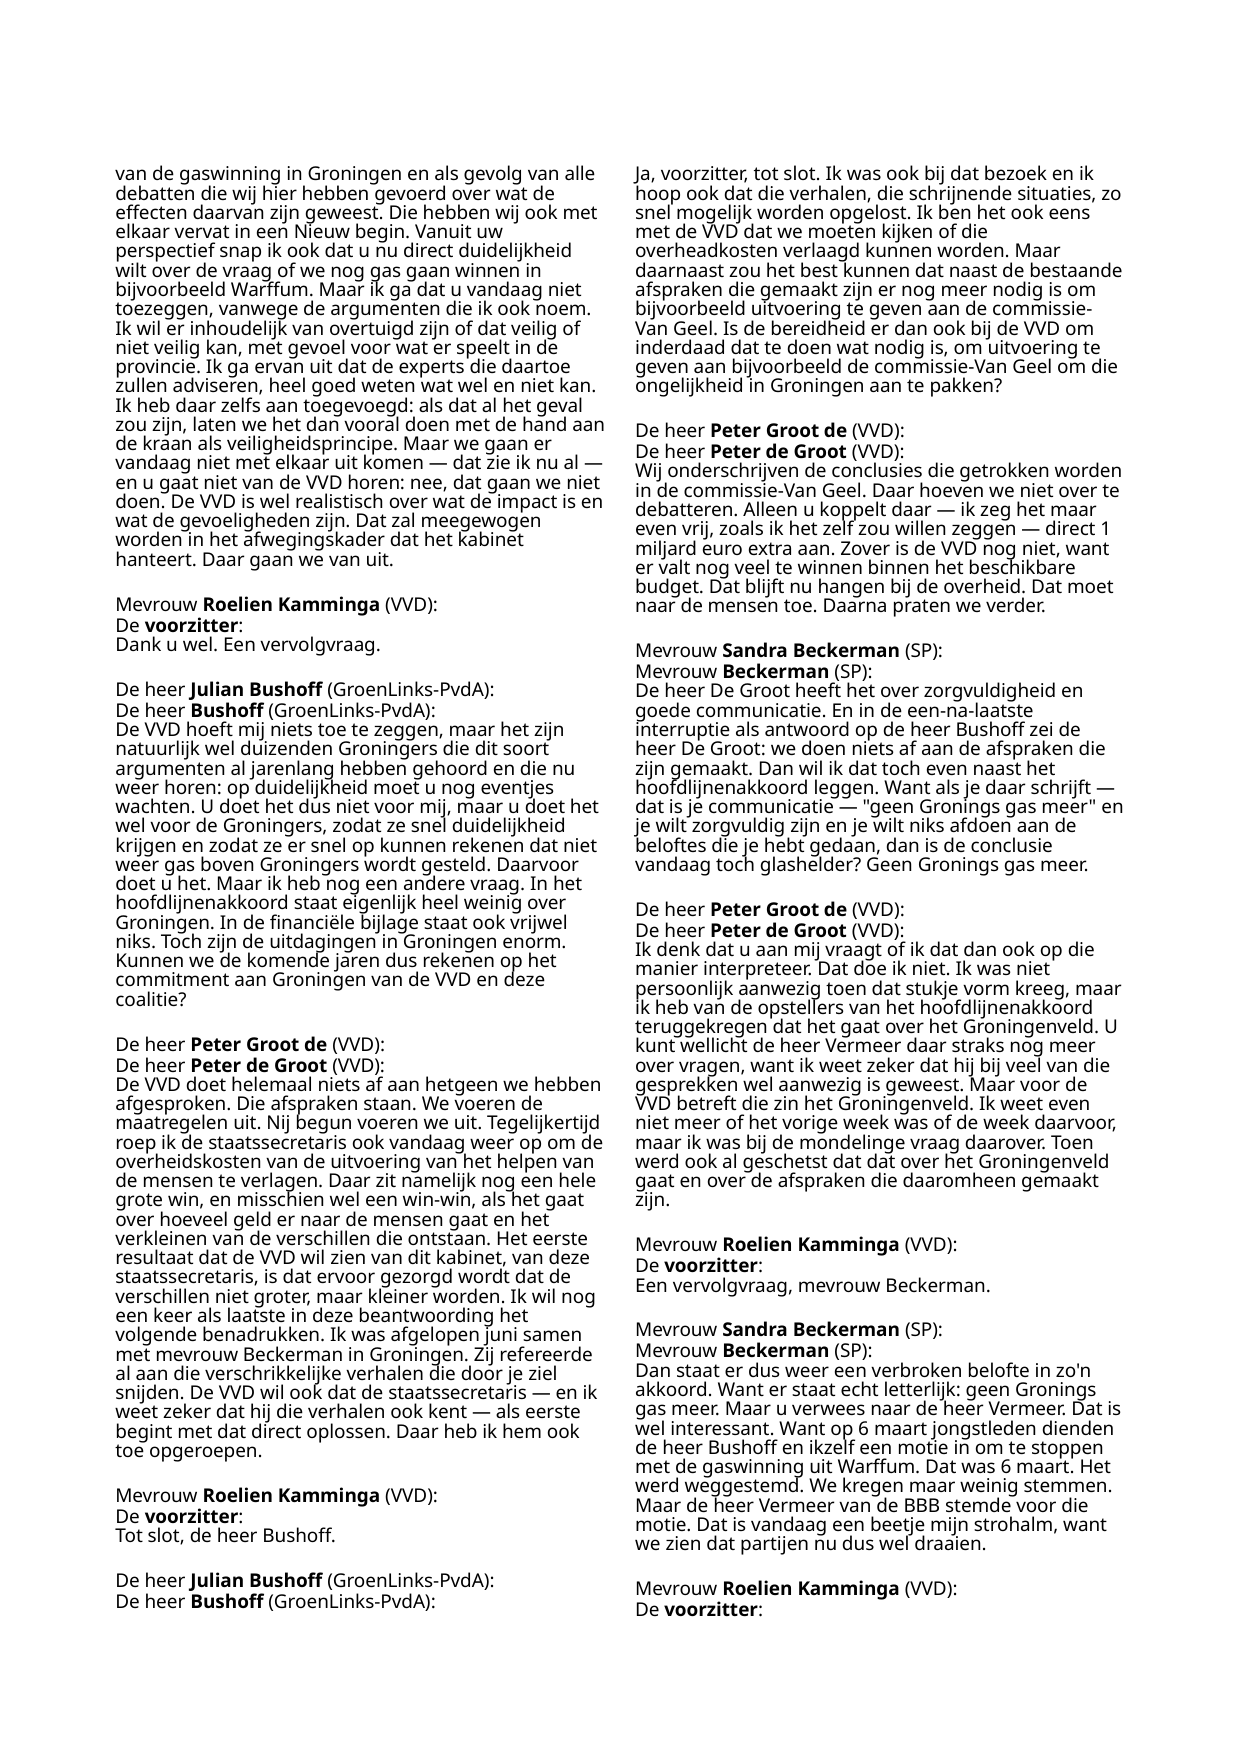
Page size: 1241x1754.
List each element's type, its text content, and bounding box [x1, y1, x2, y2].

text De voorzitter: [635, 1601, 1125, 1620]
text Een vervolgvraag, mevrouw Beckerman. [635, 1277, 1125, 1296]
text van de gaswinning in Groningen en als gevolg van alle debatten die wij hier hebben gevoerd over wat de effecten daarvan zijn geweest. Die hebben wij ook met elkaar vervat in een Nieuw begin. Vanuit uw perspectief snap ik ook dat u nu direct duidelijkheid wilt over de vraag of we nog gas gaan winnen in bijvoorbeeld Warffum. Maar ik ga dat u vandaag niet toezeggen, vanwege de argumenten die ik ook noem. Ik wil er inhoudelijk van overtuigd zijn of dat veilig of niet veilig kan, met gevoel voor wat er speelt in de provincie. Ik ga ervan uit dat de experts die daartoe zullen adviseren, heel goed weten wat wel en niet kan. Ik heb daar zelfs aan toegevoegd: als dat al het geval zou zijn, laten we het dan vooral doen met de hand aan de kraan als veiligheidsprincipe. Maar we gaan er vandaag niet met elkaar uit komen — dat zie ik nu al — en u gaat niet van de VVD horen: nee, dat gaan we niet doen. De VVD is wel realistisch over wat de impact is en wat de gevoeligheden zijn. Dat zal meegewogen worden in het afwegingskader dat het kabinet hanteert. Daar gaan we van uit. [115, 165, 605, 570]
text De heer Julian Bushoff (GroenLinks-PvdA): [115, 1567, 605, 1593]
text Mevrouw Beckerman (SP): [635, 1342, 1125, 1362]
text Ja, voorzitter, tot slot. Ik was ook bij dat bezoek en ik hoop ook dat die verhalen, die schrijnende situaties, zo snel mogelijk worden opgelost. Ik ben het ook eens met de VVD dat we moeten kijken of die overheadkosten verlaagd kunnen worden. Maar daarnaast zou het best kunnen dat naast de bestaande afspraken die gemaakt zijn er nog meer nodig is om bijvoorbeeld uitvoering te geven aan de commissie-Van Geel. Is de bereidheid er dan ook bij de VVD om inderdaad dat te doen wat nodig is, om uitvoering te geven aan bijvoorbeeld de commissie-Van Geel om die ongelijkheid in Groningen aan te pakken? [635, 165, 1125, 397]
text De heer Peter de Groot (VVD): [635, 922, 1125, 941]
text De VVD doet helemaal niets af aan hetgeen we hebben afgesproken. Die afspraken staan. We voeren de maatregelen uit. Nij begun voeren we uit. Tegelijkertijd roep ik de staatssecretaris ook vandaag weer op om de overheidskosten van de uitvoering van het helpen van de mensen te verlagen. Daar zit namelijk nog een hele grote win, en misschien wel een win-win, als het gaat over hoeveel geld er naar de mensen gaat en het verkleinen van de verschillen die ontstaan. Het eerste resultaat dat de VVD wil zien van dit kabinet, van deze staatssecretaris, is dat ervoor gezorgd wordt dat de verschillen niet groter, maar kleiner worden. Ik wil nog een keer als laatste in deze beantwoording het volgende benadrukken. Ik was afgelopen juni samen met mevrouw Beckerman in Groningen. Zij refereerde al aan die verschrikkelijke verhalen die door je ziel snijden. De VVD wil ook dat de staatssecretaris — en ik weet zeker dat hij die verhalen ook kent — als eerste begint met dat direct oplossen. Daar heb ik hem ook toe opgeroepen. [115, 1076, 605, 1461]
text De heer Peter de Groot (VVD): [635, 443, 1125, 462]
text Mevrouw Beckerman (SP): [635, 663, 1125, 682]
text Wij onderschrijven de conclusies die getrokken worden in de commissie-Van Geel. Daar hoeven we niet over te debatteren. Alleen u koppelt daar — ik zeg het maar even vrij, zoals ik het zelf zou willen zeggen — direct 1 miljard euro extra aan. Zover is de VVD nog niet, want er valt nog veel te winnen binnen het beschikbare budget. Dat blijft nu hangen bij de overheid. Dat moet naar de mensen toe. Daarna praten we verder. [635, 462, 1125, 617]
text De heer Peter de Groot (VVD): [115, 1057, 605, 1076]
text Tot slot, de heer Bushoff. [115, 1527, 605, 1546]
text Mevrouw Roelien Kamminga (VVD): [115, 591, 605, 617]
text Dank u wel. Een vervolgvraag. [115, 636, 605, 655]
text De heer Julian Bushoff (GroenLinks-PvdA): [115, 676, 605, 702]
text De heer Peter Groot de (VVD): [635, 417, 1125, 443]
text De heer Peter Groot de (VVD): [115, 1031, 605, 1057]
text De heer De Groot heeft het over zorgvuldigheid en goede communicatie. En in de een-na-laatste interruptie als antwoord op de heer Bushoff zei de heer De Groot: we doen niets af aan de afspraken die zijn gemaakt. Dan wil ik dat toch even naast het hoofdlijnenakkoord leggen. Want als je daar schrijft — dat is je communicatie — "geen Gronings gas meer" en je wilt zorgvuldig zijn en je wilt niks afdoen aan de beloftes die je hebt gedaan, dan is de conclusie vandaag toch glashelder? Geen Gronings gas meer. [635, 682, 1125, 875]
text Mevrouw Sandra Beckerman (SP): [635, 637, 1125, 663]
text De heer Bushoff (GroenLinks-PvdA): [115, 702, 605, 721]
text Mevrouw Roelien Kamminga (VVD): [635, 1232, 1125, 1257]
text De VVD hoeft mij niets toe te zeggen, maar het zijn natuurlijk wel duizenden Groningers die dit soort argumenten al jarenlang hebben gehoord en die nu weer horen: op duidelijkheid moet u nog eventjes wachten. U doet het dus niet voor mij, maar u doet het wel voor de Groningers, zodat ze snel duidelijkheid krijgen en zodat ze er snel op kunnen rekenen dat niet weer gas boven Groningers wordt gesteld. Daarvoor doet u het. Maar ik heb nog een andere vraag. In het hoofdlijnenakkoord staat eigenlijk heel weinig over Groningen. In de financiële bijlage staat ook vrijwel niks. Toch zijn de uitdagingen in Groningen enorm. Kunnen we de komende jaren dus rekenen op het commitment aan Groningen van de VVD en deze coalitie? [115, 721, 605, 1010]
text Mevrouw Roelien Kamminga (VVD): [635, 1575, 1125, 1601]
text Dan staat er dus weer een verbroken belofte in zo'n akkoord. Want er staat echt letterlijk: geen Gronings gas meer. Maar u verwees naar de heer Vermeer. Dat is wel interessant. Want op 6 maart jongstleden dienden de heer Bushoff en ikzelf een motie in om te stoppen met de gaswinning uit Warffum. Dat was 6 maart. Het werd weggestemd. We kregen maar weinig stemmen. Maar de heer Vermeer van de BBB stemde voor die motie. Dat is vandaag een beetje mijn strohalm, want we zien dat partijen nu dus wel draaien. [635, 1362, 1125, 1554]
text De voorzitter: [115, 1508, 605, 1527]
text De voorzitter: [115, 617, 605, 636]
text De voorzitter: [635, 1257, 1125, 1277]
text De heer Peter Groot de (VVD): [635, 896, 1125, 922]
text De heer Bushoff (GroenLinks-PvdA): [115, 1593, 605, 1612]
text Mevrouw Sandra Beckerman (SP): [635, 1317, 1125, 1342]
text Ik denk dat u aan mij vraagt of ik dat dan ook op die manier interpreteer. Dat doe ik niet. Ik was niet persoonlijk aanwezig toen dat stukje vorm kreeg, maar ik heb van de opstellers van het hoofdlijnenakkoord teruggekregen dat het gaat over het Groningenveld. U kunt wellicht de heer Vermeer daar straks nog meer over vragen, want ik weet zeker dat hij bij veel van die gesprekken wel aanwezig is geweest. Maar voor de VVD betreft die zin het Groningenveld. Ik weet even niet meer of het vorige week was of de week daarvoor, maar ik was bij de mondelinge vraag daarover. Toen werd ook al geschetst dat dat over het Groningenveld gaat en over de afspraken die daaromheen gemaakt zijn. [635, 941, 1125, 1211]
text Mevrouw Roelien Kamminga (VVD): [115, 1482, 605, 1508]
